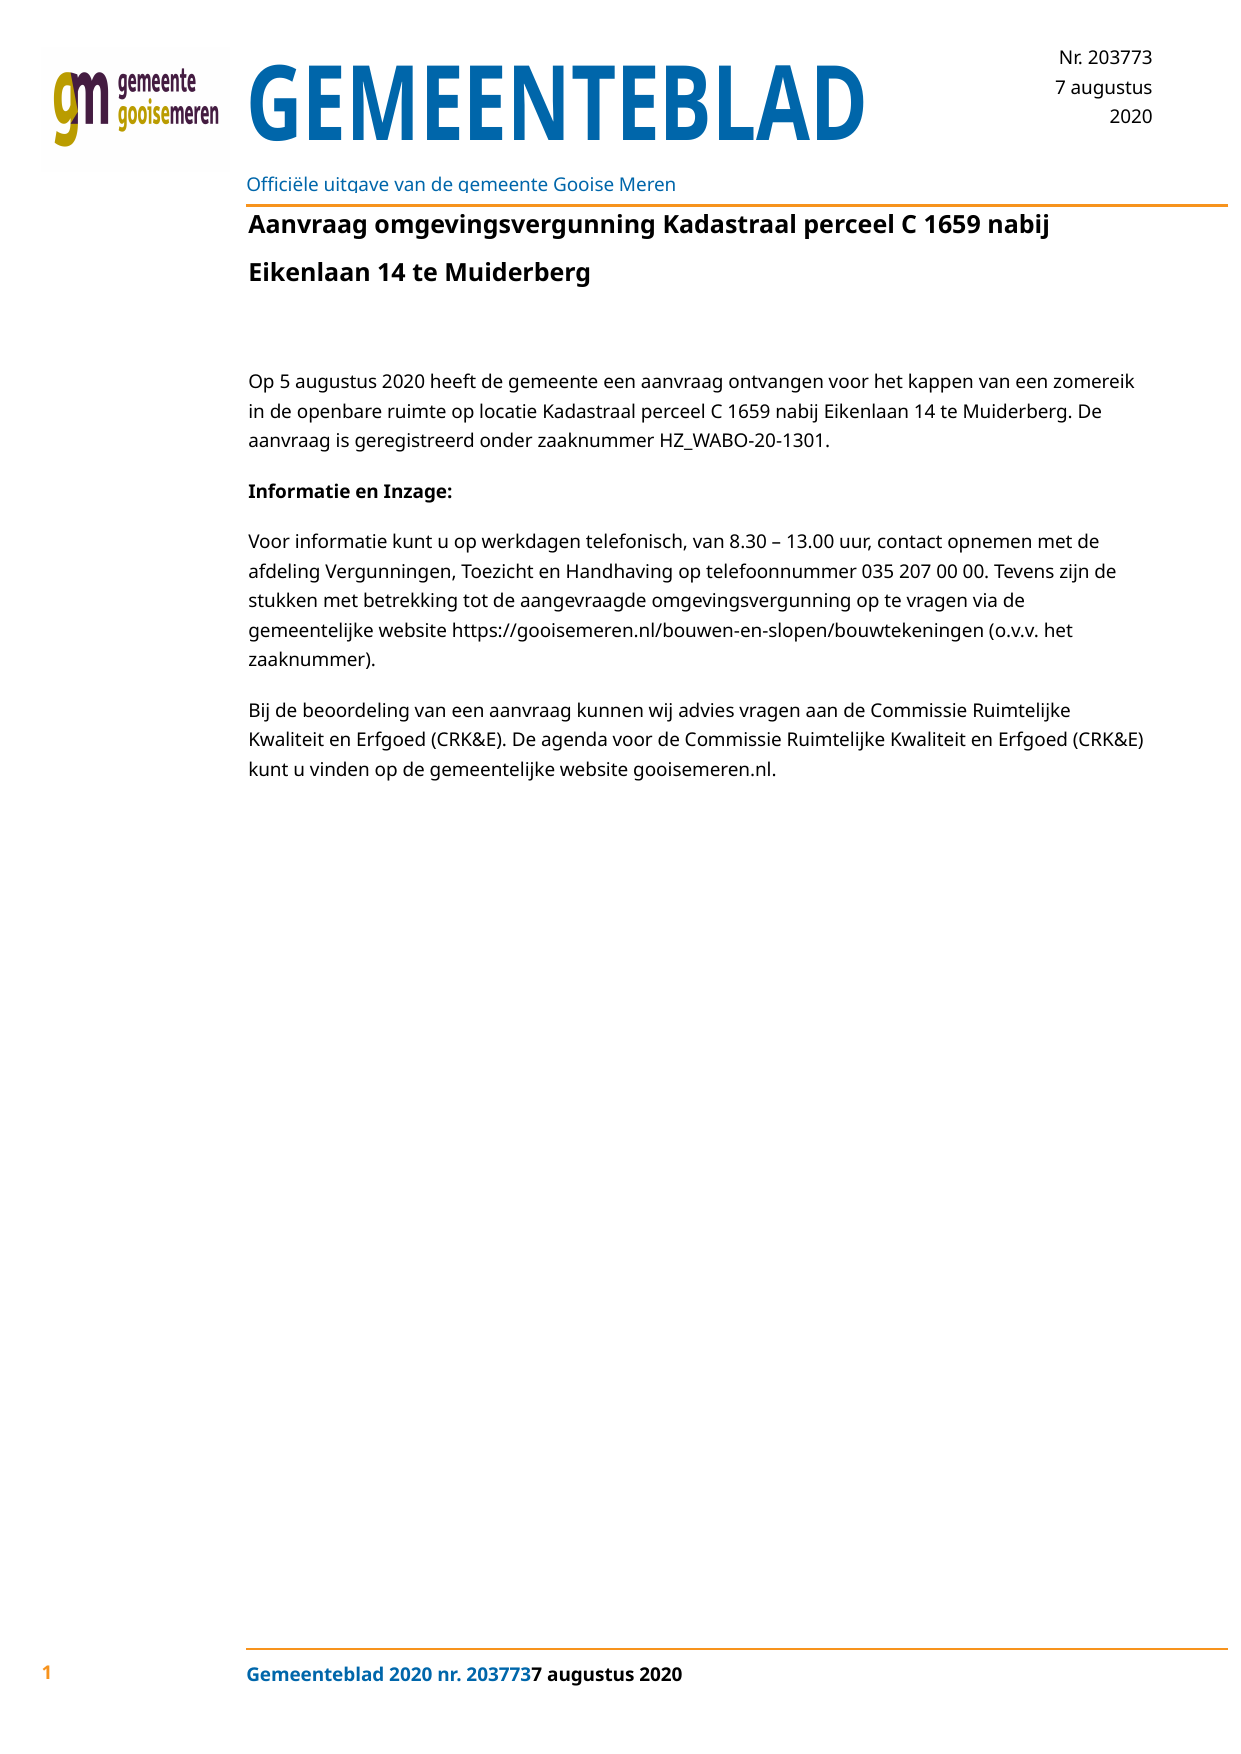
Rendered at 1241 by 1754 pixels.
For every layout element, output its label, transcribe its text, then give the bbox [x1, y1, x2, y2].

text Op 5 augustus 2020 heeft de gemeente een aanvraag ontvangen voor het kappen van een zomereik in de openbare ruimte op locatie Kadastraal perceel C 1659 nabij Eikenlaan 14 te Muiderberg. De aanvraag is geregistreerd onder zaaknummer HZ_WABO-20-1301. [248, 368, 1152, 453]
picture [41, 47, 231, 172]
text Voor informatie kunt u op werkdagen telefonisch, van 8.30 – 13.00 uur, contact opnemen met de afdeling Vergunningen, Toezicht en Handhaving op telefoonnummer 035 207 00 00. Tevens zijn de stukken met betrekking tot de aangevraagde omgevingsvergunning op te vragen via de gemeentelijke website https://gooisemeren.nl/bouwen-en-slopen/bouwtekeningen (o.v.v. het zaaknummer). [248, 528, 1152, 672]
text Bij de beoordeling van een aanvraag kunnen wij advies vragen aan de Commissie Ruimtelijke Kwaliteit en Erfgoed (CRK&E). De agenda voor de Commissie Ruimtelijke Kwaliteit en Erfgoed (CRK&E) kunt u vinden op de gemeentelijke website gooisemeren.nl. [248, 697, 1152, 782]
text Aanvraag omgevingsvergunning Kadastraal perceel C 1659 nabij Eikenlaan 14 te Muiderberg [248, 207, 1152, 288]
text Informatie en Inzage: [248, 478, 1152, 504]
